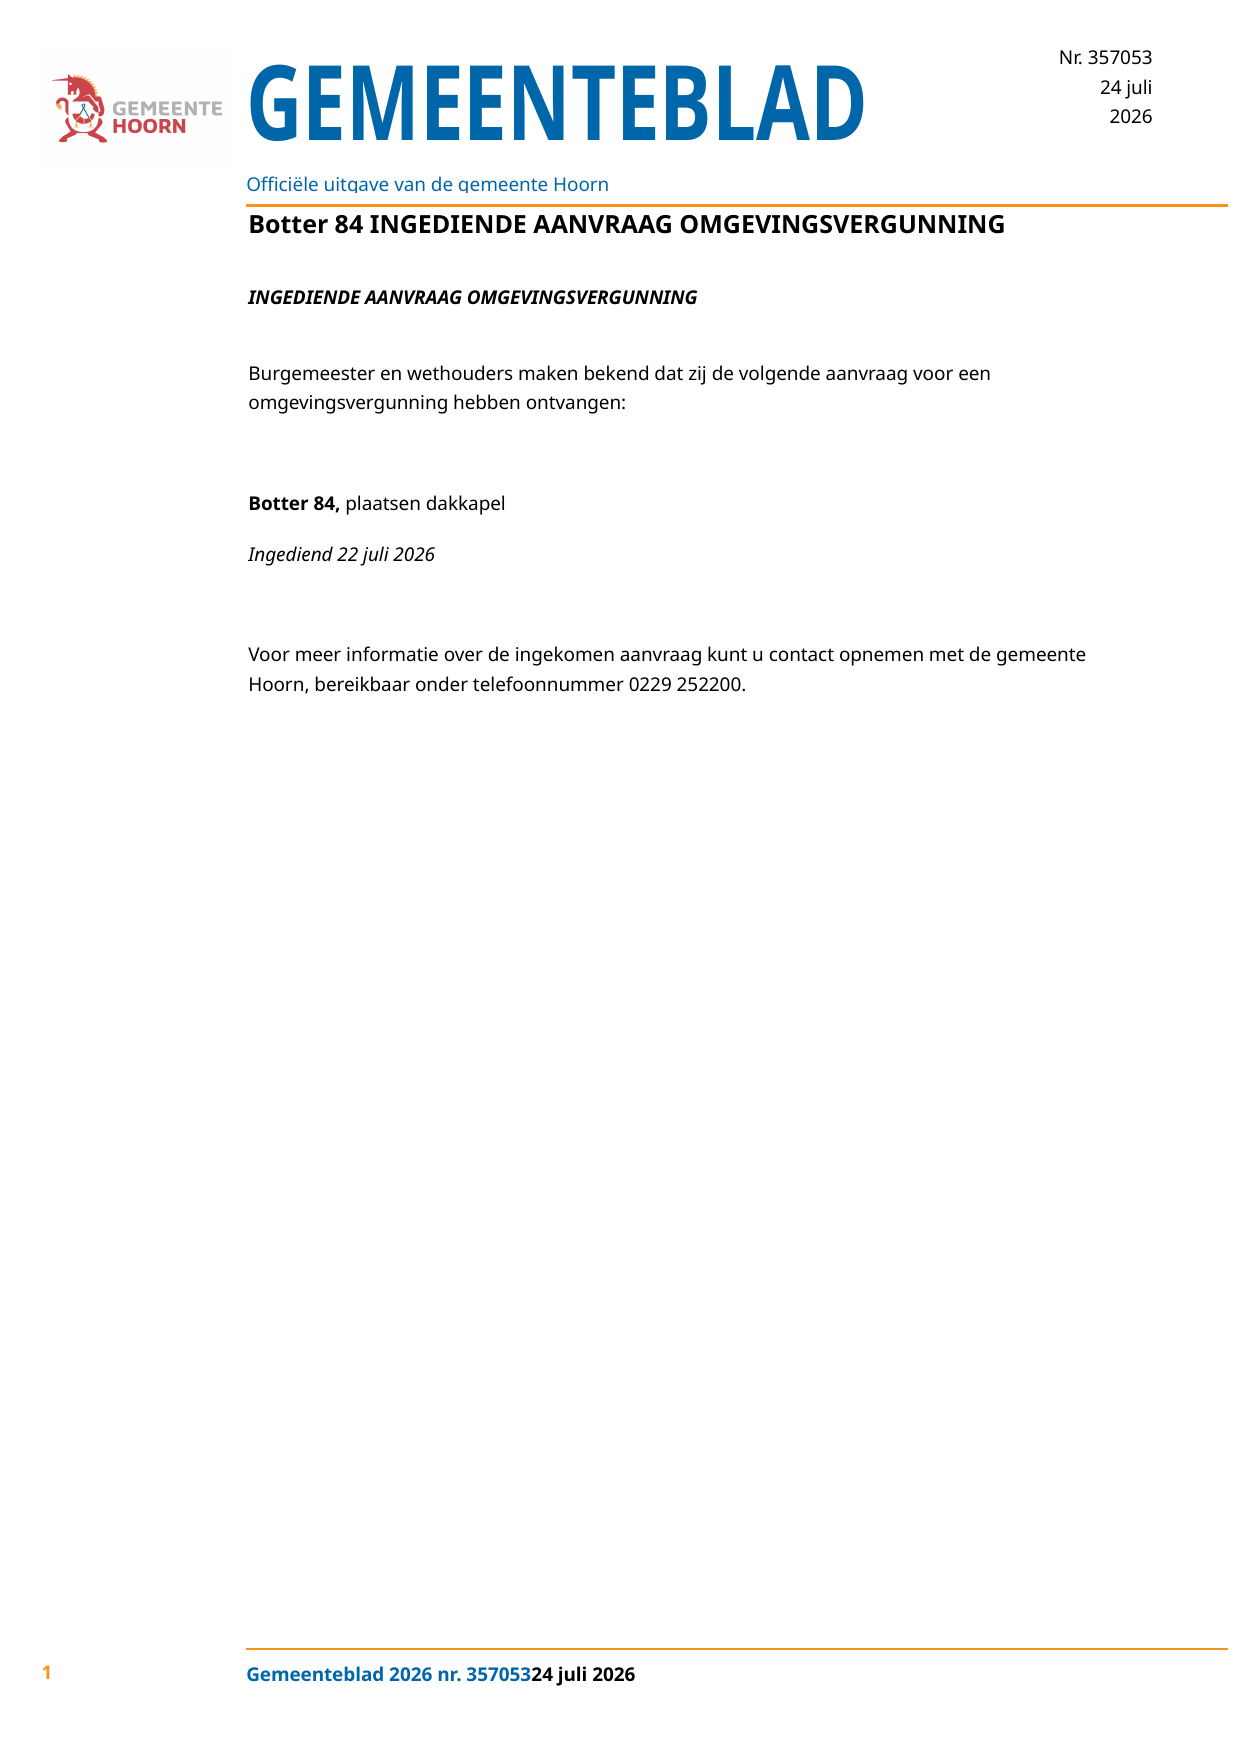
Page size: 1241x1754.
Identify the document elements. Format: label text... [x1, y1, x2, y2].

picture [41, 47, 231, 172]
text Botter 84 INGEDIENDE AANVRAAG OMGEVINGSVERGUNNING [248, 207, 1152, 241]
text Ingediend 22 juli 2026 [248, 541, 1152, 567]
text Botter 84, plaatsen dakkapel [248, 490, 1152, 516]
text INGEDIENDE AANVRAAG OMGEVINGSVERGUNNING [248, 284, 1152, 309]
text Burgemeester en wethouders maken bekend dat zij de volgende aanvraag voor een omgevingsvergunning hebben ontvangen: [248, 360, 1152, 415]
text Voor meer informatie over de ingekomen aanvraag kunt u contact opnemen met de gemeente Hoorn, bereikbaar onder telefoonnummer 0229 252200. [248, 642, 1152, 697]
